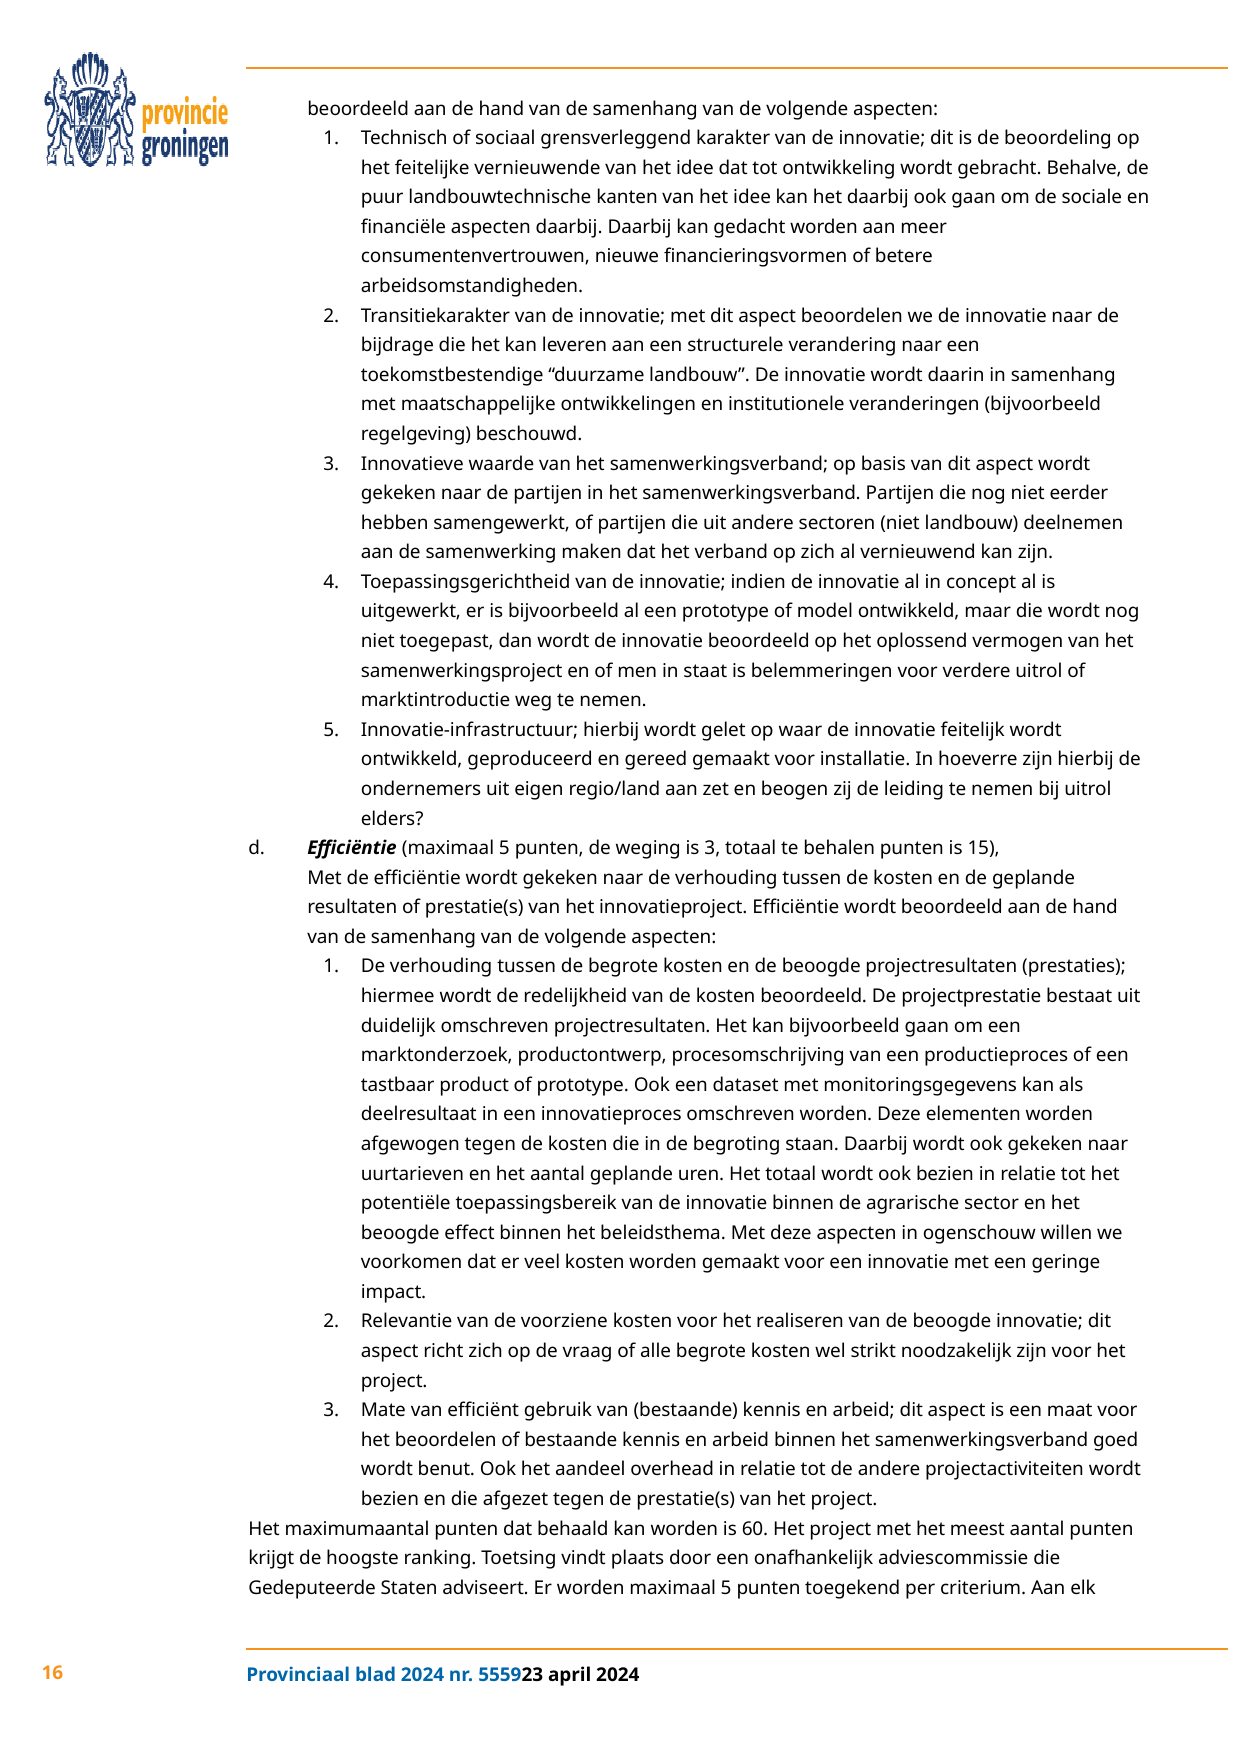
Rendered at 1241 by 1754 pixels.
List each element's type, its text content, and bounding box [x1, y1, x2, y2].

list Transitiekarakter van de innovatie; met dit aspect beoordelen we de innovatie naar de bijdrage die het kan leveren aan een structurele verandering naar een toekomstbestendige “duurzame landbouw”. De innovatie wordt daarin in samenhang met maatschappelijke ontwikkelingen en institutionele veranderingen (bijvoorbeeld regelgeving) beschouwd. [323, 302, 1152, 446]
list Relevantie van de voorziene kosten voor het realiseren van de beoogde innovatie; dit aspect richt zich op de vraag of alle begrote kosten wel strikt noodzakelijk zijn voor het project. [323, 1308, 1152, 1393]
list Mate van efficiënt gebruik van (bestaande) kennis en arbeid; dit aspect is een maat voor het beoordelen of bestaande kennis en arbeid binnen het samenwerkingsverband goed wordt benut. Ook het aandeel overhead in relatie tot de andere projectactiviteiten wordt bezien en die afgezet tegen de prestatie(s) van het project. [323, 1396, 1152, 1511]
list Technisch of sociaal grensverleggend karakter van de innovatie; dit is de beoordeling op het feitelijke vernieuwende van het idee dat tot ontwikkeling wordt gebracht. Behalve, de puur landbouwtechnische kanten van het idee kan het daarbij ook gaan om de sociale en financiële aspecten daarbij. Daarbij kan gedacht worden aan meer consumentenvertrouwen, nieuwe financieringsvormen of betere arbeidsomstandigheden. [323, 124, 1152, 298]
list Innovatie-infrastructuur; hierbij wordt gelet op waar de innovatie feitelijk wordt ontwikkeld, geproduceerd en gereed gemaakt voor installatie. In hoeverre zijn hierbij de ondernemers uit eigen regio/land aan zet en beogen zij de leiding te nemen bij uitrol elders? [323, 716, 1152, 831]
list Innovatieve waarde van het samenwerkingsverband; op basis van dit aspect wordt gekeken naar de partijen in het samenwerkingsverband. Partijen die nog niet eerder hebben samengewerkt, of partijen die uit andere sectoren (niet landbouw) deelnemen aan de samenwerking maken dat het verband op zich al vernieuwend kan zijn. [323, 450, 1152, 564]
list Efficiëntie (maximaal 5 punten, de weging is 3, totaal te behalen punten is 15), [248, 834, 1152, 860]
list beoordeeld aan de hand van de samenhang van de volgende aspecten: [248, 95, 1152, 121]
list Met de efficiëntie wordt gekeken naar de verhouding tussen de kosten en de geplande resultaten of prestatie(s) van het innovatieproject. Efficiëntie wordt beoordeeld aan de hand van de samenhang van de volgende aspecten: [248, 864, 1152, 949]
picture [41, 47, 231, 172]
list Toepassingsgerichtheid van de innovatie; indien de innovatie al in concept al is uitgewerkt, er is bijvoorbeeld al een prototype of model ontwikkeld, maar die wordt nog niet toegepast, dan wordt de innovatie beoordeeld op het oplossend vermogen van het samenwerkingsproject en of men in staat is belemmeringen voor verdere uitrol of marktintroductie weg te nemen. [323, 568, 1152, 712]
text Het maximumaantal punten dat behaald kan worden is 60. Het project met het meest aantal punten krijgt de hoogste ranking. Toetsing vindt plaats door een onafhankelijk adviescommissie die Gedeputeerde Staten adviseert. Er worden maximaal 5 punten toegekend per criterium. Aan elk [248, 1515, 1152, 1600]
list De verhouding tussen de begrote kosten en de beoogde projectresultaten (prestaties); hiermee wordt de redelijkheid van de kosten beoordeeld. De projectprestatie bestaat uit duidelijk omschreven projectresultaten. Het kan bijvoorbeeld gaan om een marktonderzoek, productontwerp, procesomschrijving van een productieproces of een tastbaar product of prototype. Ook een dataset met monitoringsgegevens kan als deelresultaat in een innovatieproces omschreven worden. Deze elementen worden afgewogen tegen de kosten die in de begroting staan. Daarbij wordt ook gekeken naar uurtarieven en het aantal geplande uren. Het totaal wordt ook bezien in relatie tot het potentiële toepassingsbereik van de innovatie binnen de agrarische sector en het beoogde effect binnen het beleidsthema. Met deze aspecten in ogenschouw willen we voorkomen dat er veel kosten worden gemaakt voor een innovatie met een geringe impact. [323, 953, 1152, 1304]
